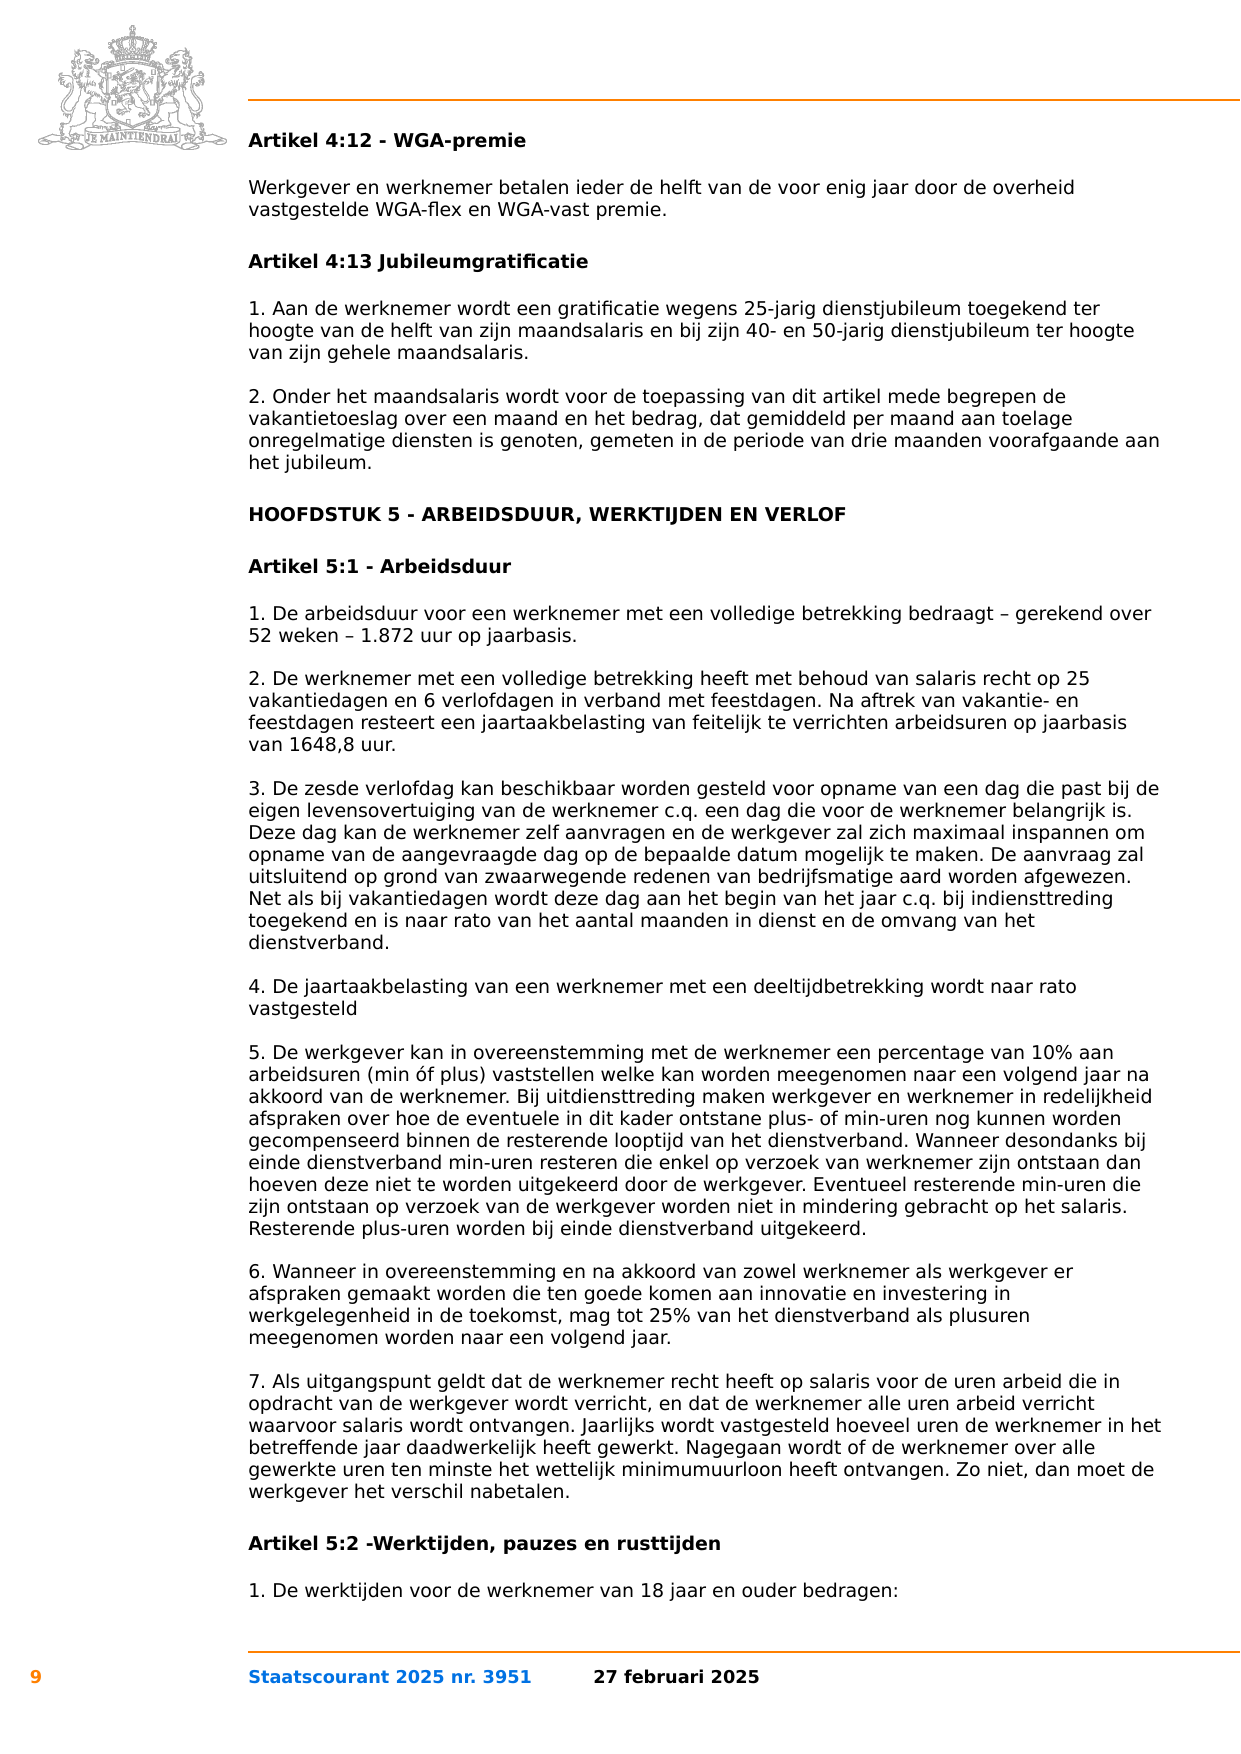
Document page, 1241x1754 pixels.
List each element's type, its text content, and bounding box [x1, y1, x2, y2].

text Werkgever en werknemer betalen ieder de helft van de voor enig jaar door de overheid vastgestelde WGA-flex en WGA-vast premie. [248, 177, 1163, 221]
subtitle HOOFDSTUK 5 - ARBEIDSDUUR, WERKTIJDEN EN VERLOF [248, 503, 1163, 526]
picture [38, 25, 227, 150]
text 2. Onder het maandsalaris wordt voor de toepassing van dit artikel mede begrepen de vakantietoeslag over een maand en het bedrag, dat gemiddeld per maand aan toelage onregelmatige diensten is genoten, gemeten in de periode van drie maanden voorafgaande aan het jubileum. [248, 386, 1163, 473]
subtitle Artikel 5:1 - Arbeidsduur [248, 556, 1163, 577]
subtitle Artikel 4:12 - WGA-premie [248, 130, 1163, 152]
text 2. De werknemer met een volledige betrekking heeft met behoud van salaris recht op 25 vakantiedagen en 6 verlofdagen in verband met feestdagen. Na aftrek van vakantie- en feestdagen resteert een jaartaakbelasting van feitelijk te verrichten arbeidsuren op jaarbasis van 1648,8 uur. [248, 668, 1163, 756]
text 5. De werkgever kan in overeenstemming met de werknemer een percentage van 10% aan arbeidsuren (min óf plus) vaststellen welke kan worden meegenomen naar een volgend jaar na akkoord van de werknemer. Bij uitdiensttreding maken werkgever en werknemer in redelijkheid afspraken over hoe de eventuele in dit kader ontstane plus- of min-uren nog kunnen worden gecompenseerd binnen de resterende looptijd van het dienstverband. Wanneer desondanks bij einde dienstverband min-uren resteren die enkel op verzoek van werknemer zijn ontstaan dan hoeven deze niet te worden uitgekeerd door de werkgever. Eventueel resterende min-uren die zijn ontstaan op verzoek van de werkgever worden niet in mindering gebracht op het salaris. Resterende plus-uren worden bij einde dienstverband uitgekeerd. [248, 1042, 1163, 1239]
text 3. De zesde verlofdag kan beschikbaar worden gesteld voor opname van een dag die past bij de eigen levensovertuiging van de werknemer c.q. een dag die voor de werknemer belangrijk is. Deze dag kan de werknemer zelf aanvragen en de werkgever zal zich maximaal inspannen om opname van de aangevraagde dag op de bepaalde datum mogelijk te maken. De aanvraag zal uitsluitend op grond van zwaarwegende redenen van bedrijfsmatige aard worden afgewezen. Net als bij vakantiedagen wordt deze dag aan het begin van het jaar c.q. bij indiensttreding toegekend en is naar rato van het aantal maanden in dienst en de omvang van het dienstverband. [248, 778, 1163, 954]
text 1. De arbeidsduur voor een werknemer met een volledige betrekking bedraagt – gerekend over 52 weken – 1.872 uur op jaarbasis. [248, 602, 1163, 646]
text 7. Als uitgangspunt geldt dat de werknemer recht heeft op salaris voor de uren arbeid die in opdracht van de werkgever wordt verricht, en dat de werknemer alle uren arbeid verricht waarvoor salaris wordt ontvangen. Jaarlijks wordt vastgesteld hoeveel uren de werknemer in het betreffende jaar daadwerkelijk heeft gewerkt. Nagegaan wordt of de werknemer over alle gewerkte uren ten minste het wettelijk minimumuurloon heeft ontvangen. Zo niet, dan moet de werkgever het verschil nabetalen. [248, 1371, 1163, 1503]
text 6. Wanneer in overeenstemming en na akkoord van zowel werknemer als werkgever er afspraken gemaakt worden die ten goede komen aan innovatie en investering in werkgelegenheid in de toekomst, mag tot 25% van het dienstverband als plusuren meegenomen worden naar een volgend jaar. [248, 1261, 1163, 1349]
subtitle Artikel 4:13 Jubileumgratificatie [248, 251, 1163, 273]
text 1. Aan de werknemer wordt een gratificatie wegens 25-jarig dienstjubileum toegekend ter hoogte van de helft van zijn maandsalaris en bij zijn 40- en 50-jarig dienstjubileum ter hoogte van zijn gehele maandsalaris. [248, 298, 1163, 364]
subtitle Artikel 5:2 -Werktijden, pauzes en rusttijden [248, 1533, 1163, 1555]
text 4. De jaartaakbelasting van een werknemer met een deeltijdbetrekking wordt naar rato vastgesteld [248, 976, 1163, 1020]
text 1. De werktijden voor de werknemer van 18 jaar en ouder bedragen: [248, 1580, 1163, 1602]
